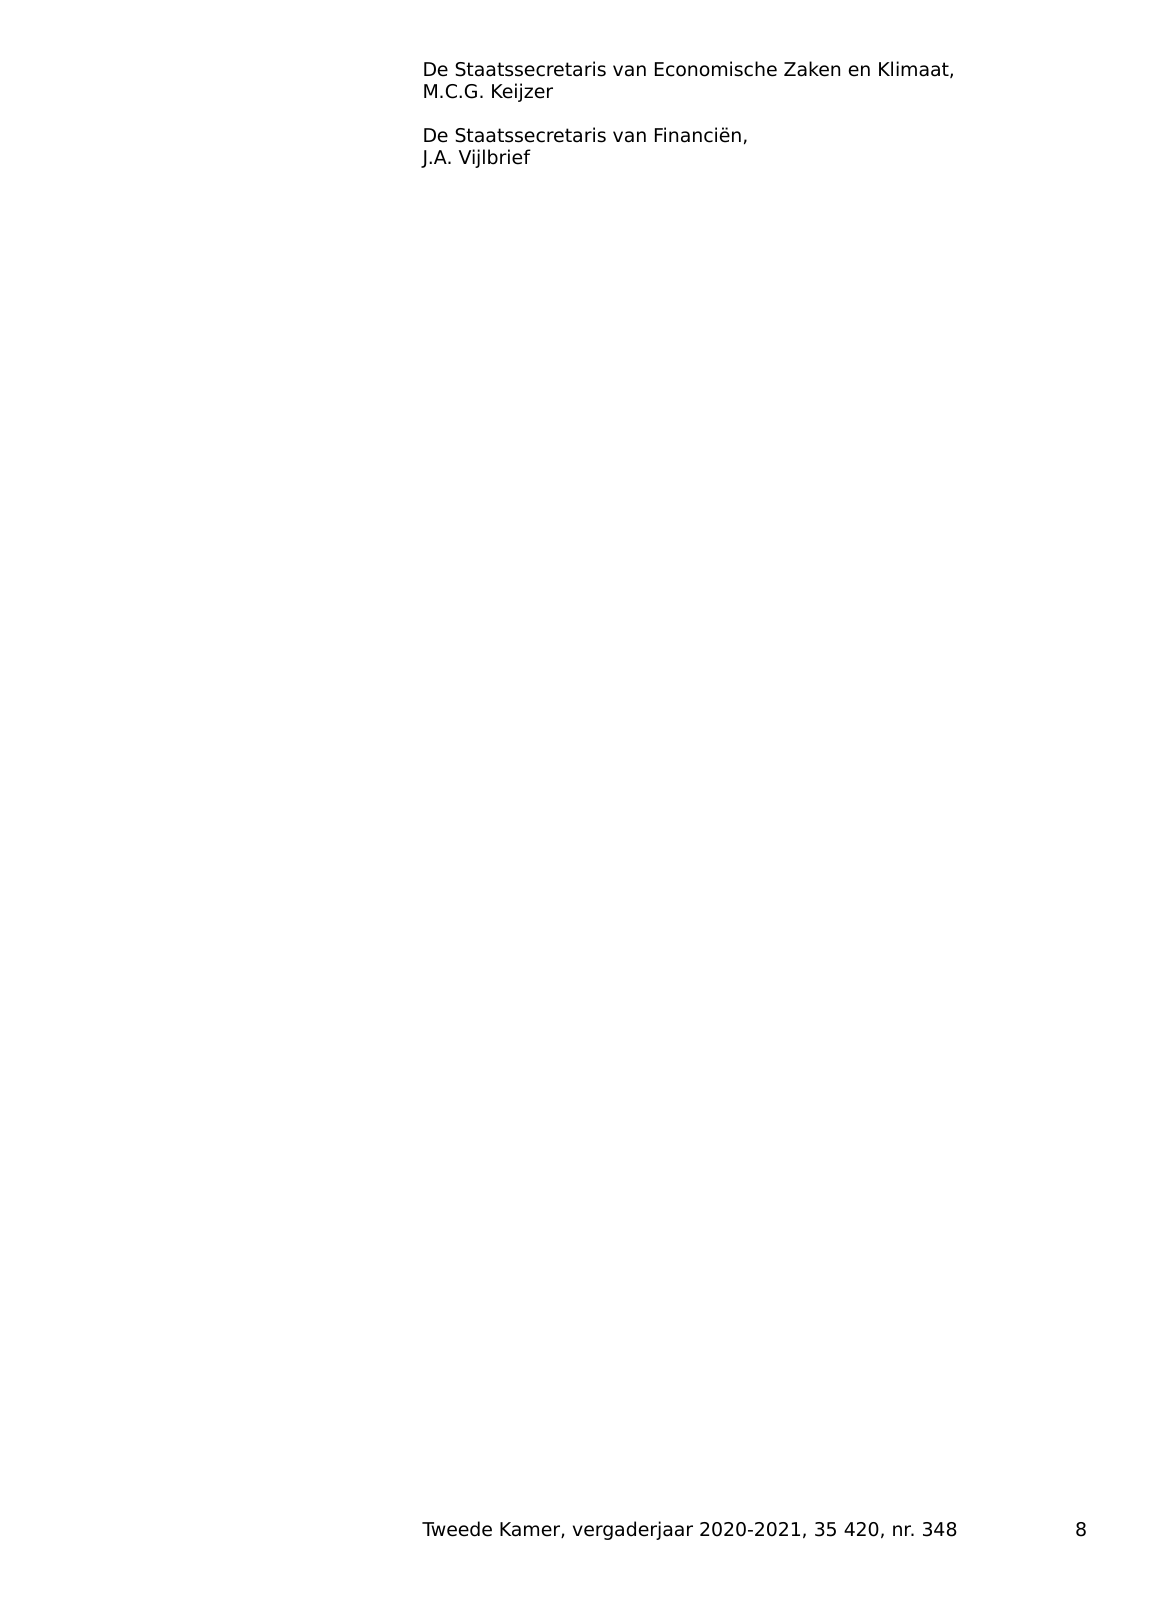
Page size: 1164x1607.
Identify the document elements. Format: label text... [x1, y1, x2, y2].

text De Staatssecretaris van Economische Zaken en Klimaat, M.C.G. Keijzer [422, 59, 1087, 103]
text De Staatssecretaris van Financiën, J.A. Vijlbrief [422, 125, 1087, 169]
